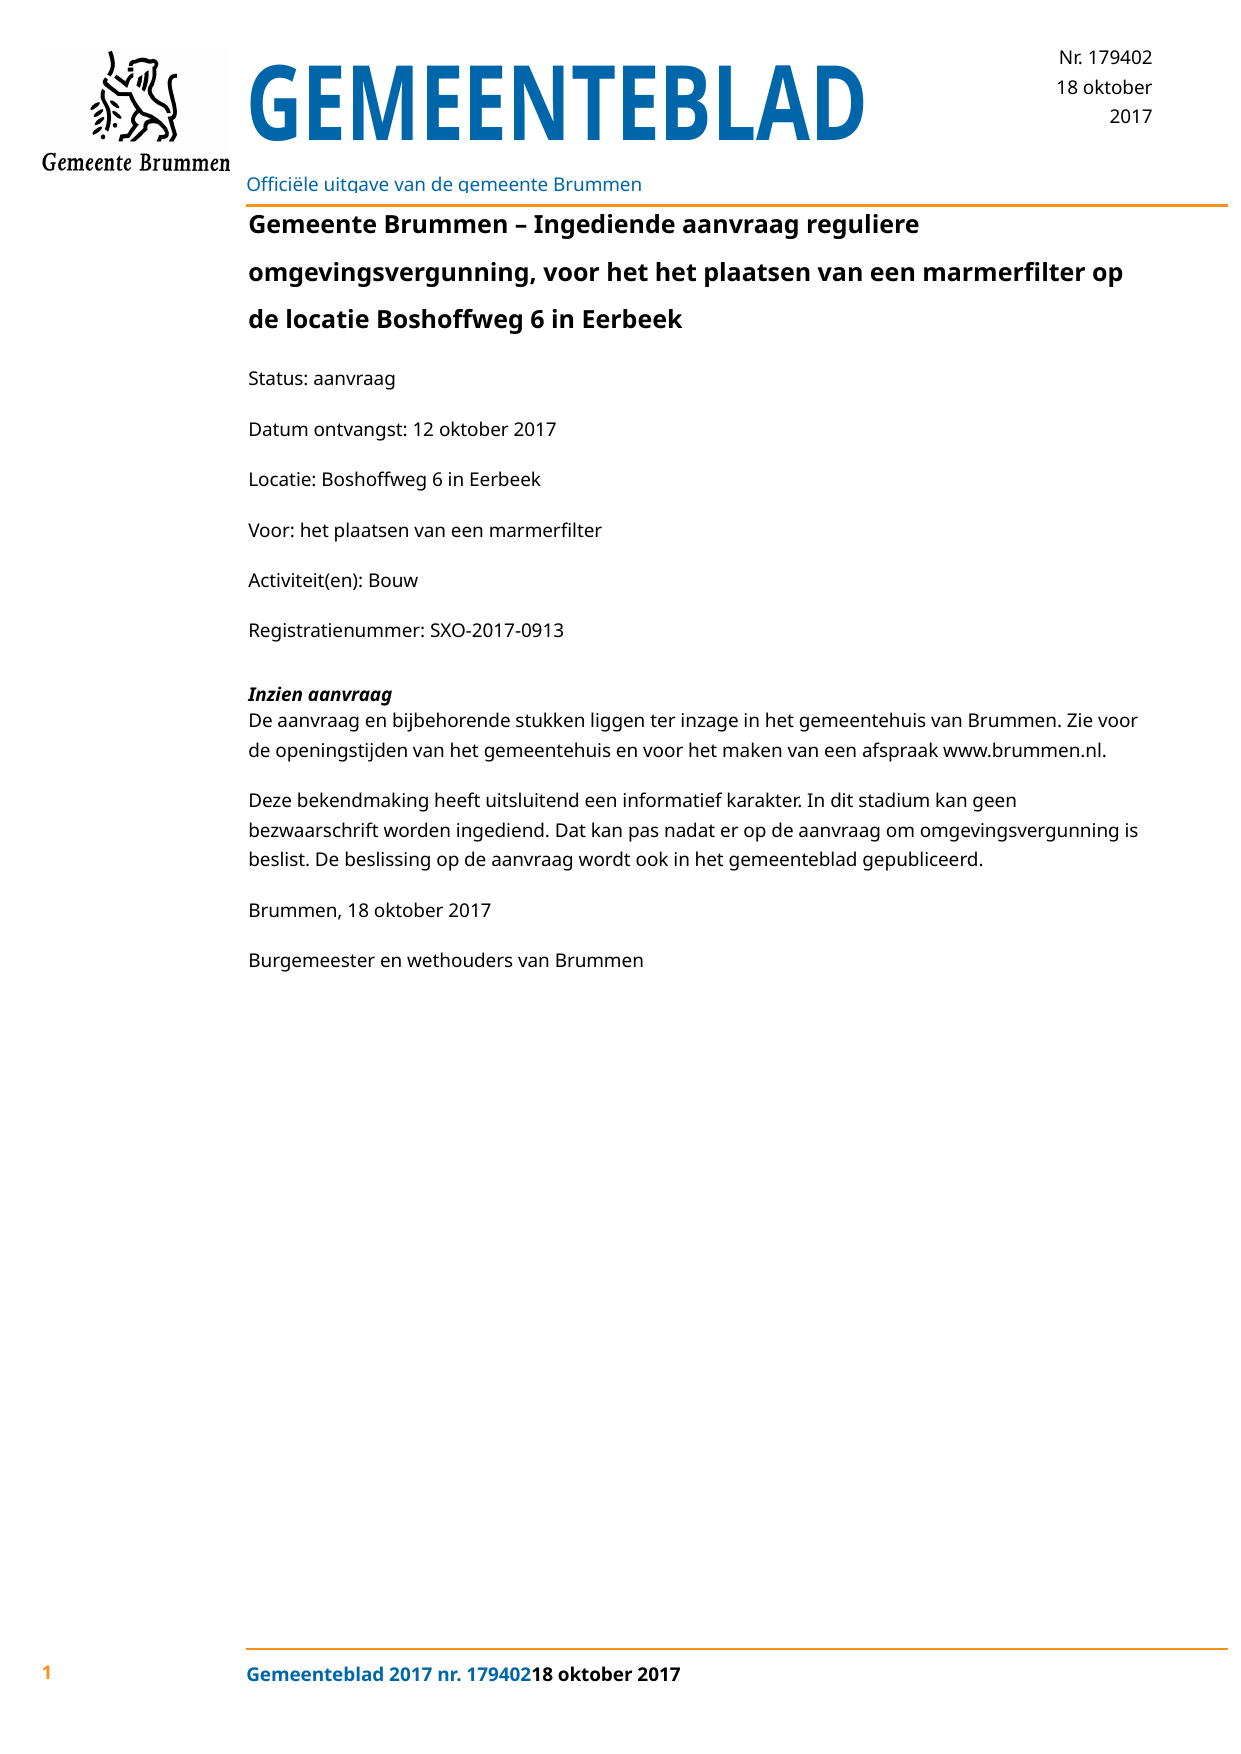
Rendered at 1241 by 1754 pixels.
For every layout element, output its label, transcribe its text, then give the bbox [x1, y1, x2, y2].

text Datum ontvangst: 12 oktober 2017 [248, 416, 1152, 442]
text Locatie: Boshoffweg 6 in Eerbeek [248, 466, 1152, 492]
text Inzien aanvraag [248, 682, 1152, 707]
text Registratienummer: SXO-2017-0913 [248, 618, 1152, 643]
text Burgemeester en wethouders van Brummen [248, 947, 1152, 973]
text Voor: het plaatsen van een marmerfilter [248, 517, 1152, 542]
picture [41, 47, 231, 172]
text Activiteit(en): Bouw [248, 567, 1152, 593]
text Deze bekendmaking heeft uitsluitend een informatief karakter. In dit stadium kan geen bezwaarschrift worden ingediend. Dat kan pas nadat er op de aanvraag om omgevingsvergunning is beslist. De beslissing op de aanvraag wordt ook in het gemeenteblad gepubliceerd. [248, 787, 1152, 872]
text Brummen, 18 oktober 2017 [248, 897, 1152, 923]
text De aanvraag en bijbehorende stukken liggen ter inzage in het gemeentehuis van Brummen. Zie voor de openingstijden van het gemeentehuis en voor het maken van een afspraak www.brummen.nl. [248, 707, 1152, 763]
text Gemeente Brummen – Ingediende aanvraag reguliere omgevingsvergunning, voor het het plaatsen van een marmerfilter op de locatie Boshoffweg 6 in Eerbeek [248, 207, 1152, 336]
text Status: aanvraag [248, 366, 1152, 391]
